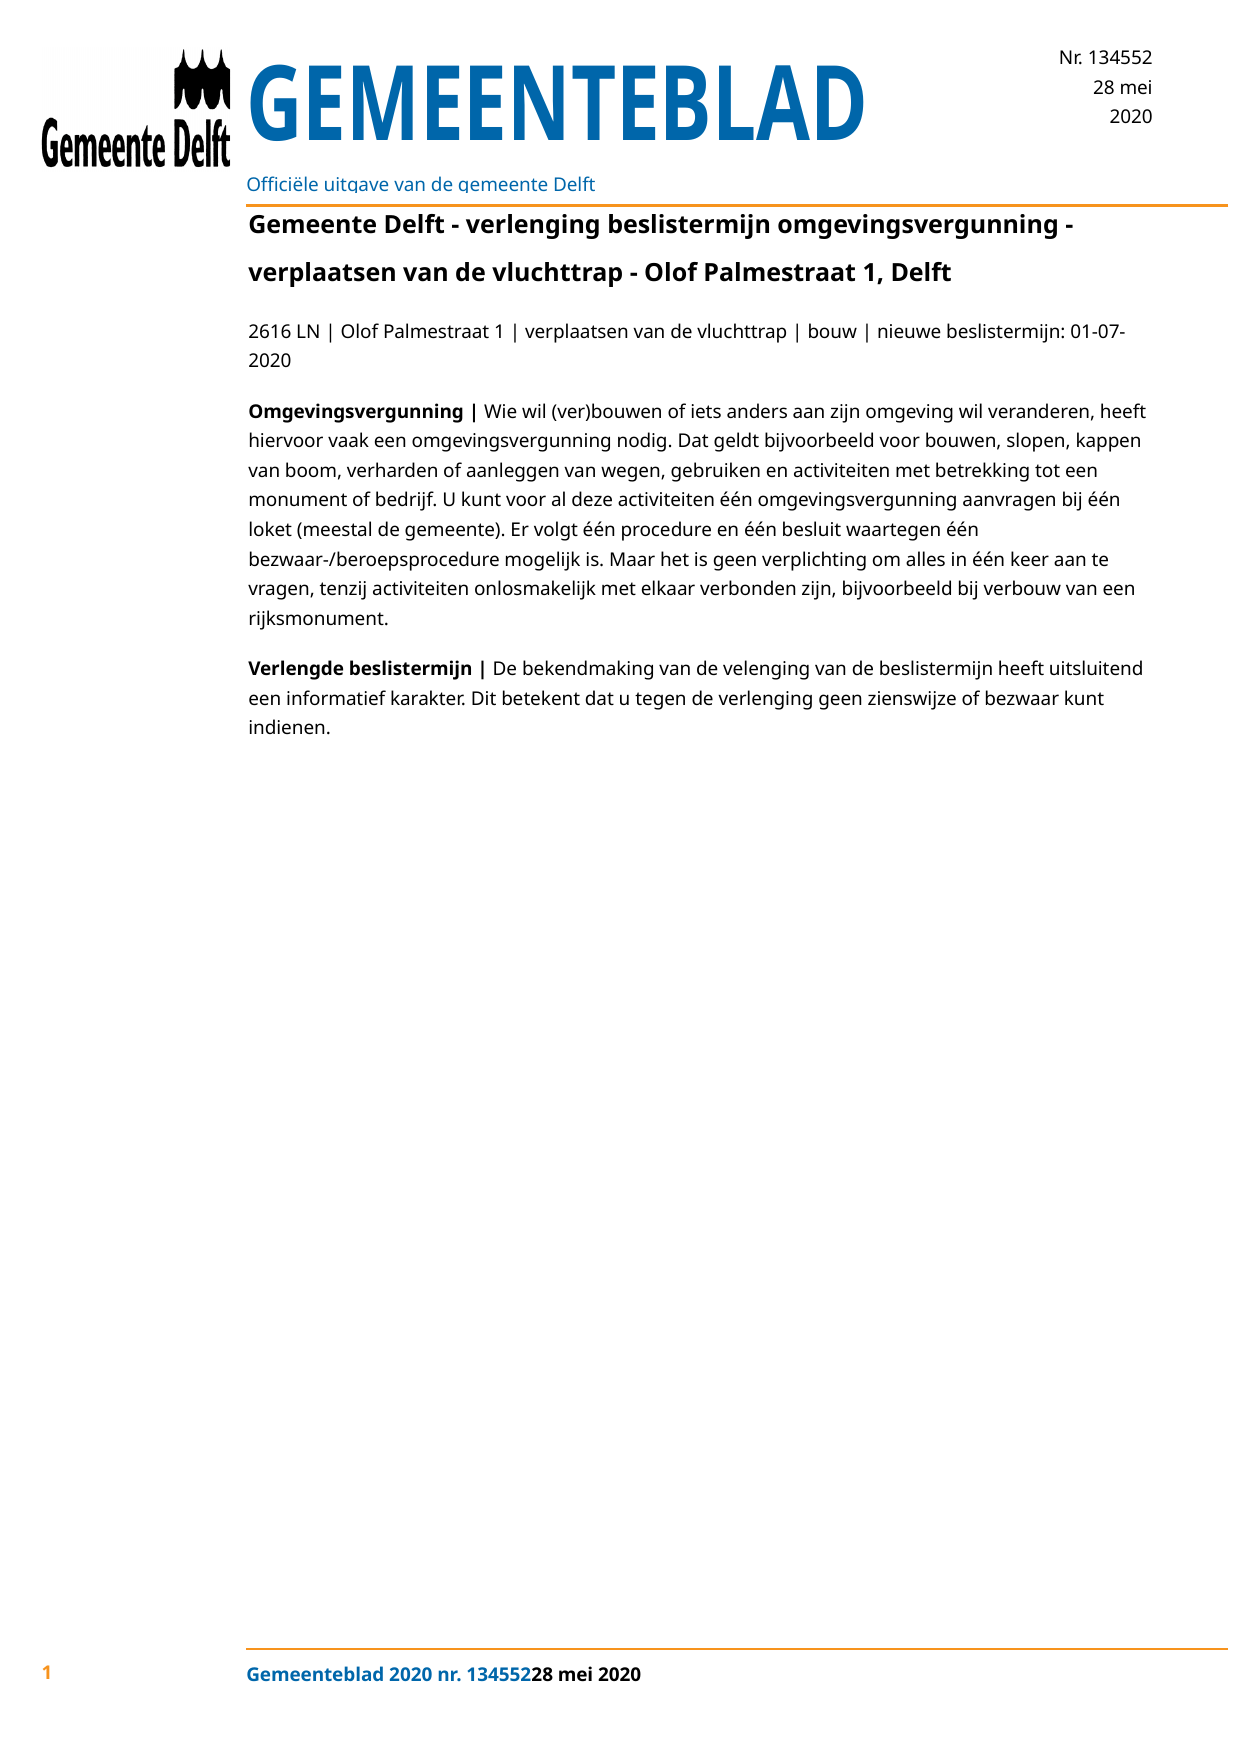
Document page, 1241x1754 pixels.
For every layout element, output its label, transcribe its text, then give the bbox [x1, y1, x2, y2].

text 2616 LN | Olof Palmestraat 1 | verplaatsen van de vluchttrap | bouw | nieuwe beslistermijn: 01-07-2020 [248, 318, 1152, 373]
text Gemeente Delft - verlenging beslistermijn omgevingsvergunning - verplaatsen van de vluchttrap - Olof Palmestraat 1, Delft [248, 207, 1152, 288]
text Verlengde beslistermijn | De bekendmaking van de velenging van de beslistermijn heeft uitsluitend een informatief karakter. Dit betekent dat u tegen de verlenging geen zienswijze of bezwaar kunt indienen. [248, 655, 1152, 740]
picture [41, 47, 231, 172]
text Omgevingsvergunning | Wie wil (ver)bouwen of iets anders aan zijn omgeving wil veranderen, heeft hiervoor vaak een omgevingsvergunning nodig. Dat geldt bijvoorbeeld voor bouwen, slopen, kappen van boom, verharden of aanleggen van wegen, gebruiken en activiteiten met betrekking tot een monument of bedrijf. U kunt voor al deze activiteiten één omgevingsvergunning aanvragen bij één loket (meestal de gemeente). Er volgt één procedure en één besluit waartegen één bezwaar-/beroepsprocedure mogelijk is. Maar het is geen verplichting om alles in één keer aan te vragen, tenzij activiteiten onlosmakelijk met elkaar verbonden zijn, bijvoorbeeld bij verbouw van een rijksmonument. [248, 398, 1152, 631]
